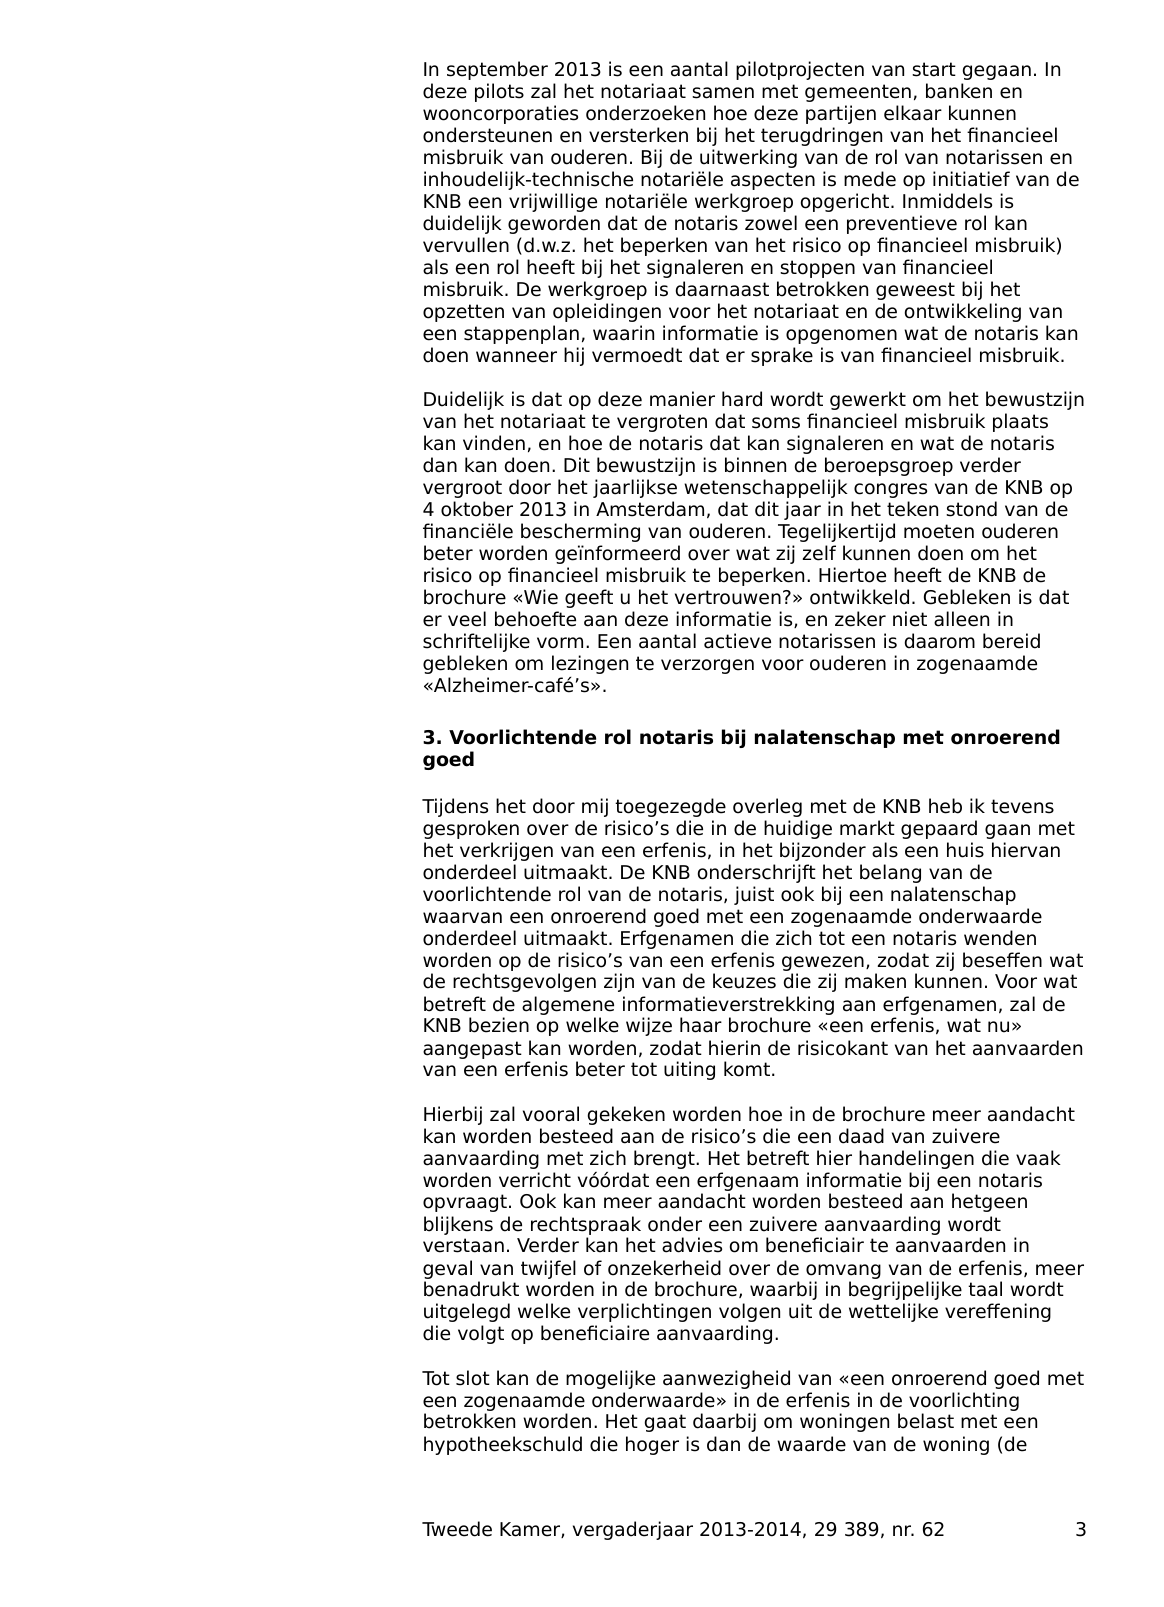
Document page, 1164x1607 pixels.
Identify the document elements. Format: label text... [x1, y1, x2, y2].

text Tot slot kan de mogelijke aanwezigheid van «een onroerend goed met een zogenaamde onderwaarde» in de erfenis in de voorlichting betrokken worden. Het gaat daarbij om woningen belast met een hypotheekschuld die hoger is dan de waarde van de woning (de [422, 1367, 1087, 1455]
text Tijdens het door mij toegezegde overleg met de KNB heb ik tevens gesproken over de risico’s die in de huidige markt gepaard gaan met het verkrijgen van een erfenis, in het bijzonder als een huis hiervan onderdeel uitmaakt. De KNB onderschrijft het belang van de voorlichtende rol van de notaris, juist ook bij een nalatenschap waarvan een onroerend goed met een zogenaamde onderwaarde onderdeel uitmaakt. Erfgenamen die zich tot een notaris wenden worden op de risico’s van een erfenis gewezen, zodat zij beseffen wat de rechtsgevolgen zijn van de keuzes die zij maken kunnen. Voor wat betreft de algemene informatieverstrekking aan erfgenamen, zal de KNB bezien op welke wijze haar brochure «een erfenis, wat nu» aangepast kan worden, zodat hierin de risicokant van het aanvaarden van een erfenis beter tot uiting komt. [422, 796, 1087, 1081]
text Hierbij zal vooral gekeken worden hoe in de brochure meer aandacht kan worden besteed aan de risico’s die een daad van zuivere aanvaarding met zich brengt. Het betreft hier handelingen die vaak worden verricht vóórdat een erfgenaam informatie bij een notaris opvraagt. Ook kan meer aandacht worden besteed aan hetgeen blijkens de rechtspraak onder een zuivere aanvaarding wordt verstaan. Verder kan het advies om beneficiair te aanvaarden in geval van twijfel of onzekerheid over de omvang van de erfenis, meer benadrukt worden in de brochure, waarbij in begrijpelijke taal wordt uitgelegd welke verplichtingen volgen uit de wettelijke vereffening die volgt op beneficiaire aanvaarding. [422, 1103, 1087, 1345]
text Duidelijk is dat op deze manier hard wordt gewerkt om het bewustzijn van het notariaat te vergroten dat soms financieel misbruik plaats kan vinden, en hoe de notaris dat kan signaleren en wat de notaris dan kan doen. Dit bewustzijn is binnen de beroepsgroep verder vergroot door het jaarlijkse wetenschappelijk congres van de KNB op 4 oktober 2013 in Amsterdam, dat dit jaar in het teken stond van de financiële bescherming van ouderen. Tegelijkertijd moeten ouderen beter worden geïnformeerd over wat zij zelf kunnen doen om het risico op financieel misbruik te beperken. Hiertoe heeft de KNB de brochure «Wie geeft u het vertrouwen?» ontwikkeld. Gebleken is dat er veel behoefte aan deze informatie is, en zeker niet alleen in schriftelijke vorm. Een aantal actieve notarissen is daarom bereid gebleken om lezingen te verzorgen voor ouderen in zogenaamde «Alzheimer-café’s». [422, 389, 1087, 697]
text In september 2013 is een aantal pilotprojecten van start gegaan. In deze pilots zal het notariaat samen met gemeenten, banken en wooncorporaties onderzoeken hoe deze partijen elkaar kunnen ondersteunen en versterken bij het terugdringen van het financieel misbruik van ouderen. Bij de uitwerking van de rol van notarissen en inhoudelijk-technische notariële aspecten is mede op initiatief van de KNB een vrijwillige notariële werkgroep opgericht. Inmiddels is duidelijk geworden dat de notaris zowel een preventieve rol kan vervullen (d.w.z. het beperken van het risico op financieel misbruik) als een rol heeft bij het signaleren en stoppen van financieel misbruik. De werkgroep is daarnaast betrokken geweest bij het opzetten van opleidingen voor het notariaat en de ontwikkeling van een stappenplan, waarin informatie is opgenomen wat de notaris kan doen wanneer hij vermoedt dat er sprake is van financieel misbruik. [422, 59, 1087, 367]
subtitle 3. Voorlichtende rol notaris bij nalatenschap met onroerend goed [422, 727, 1087, 771]
